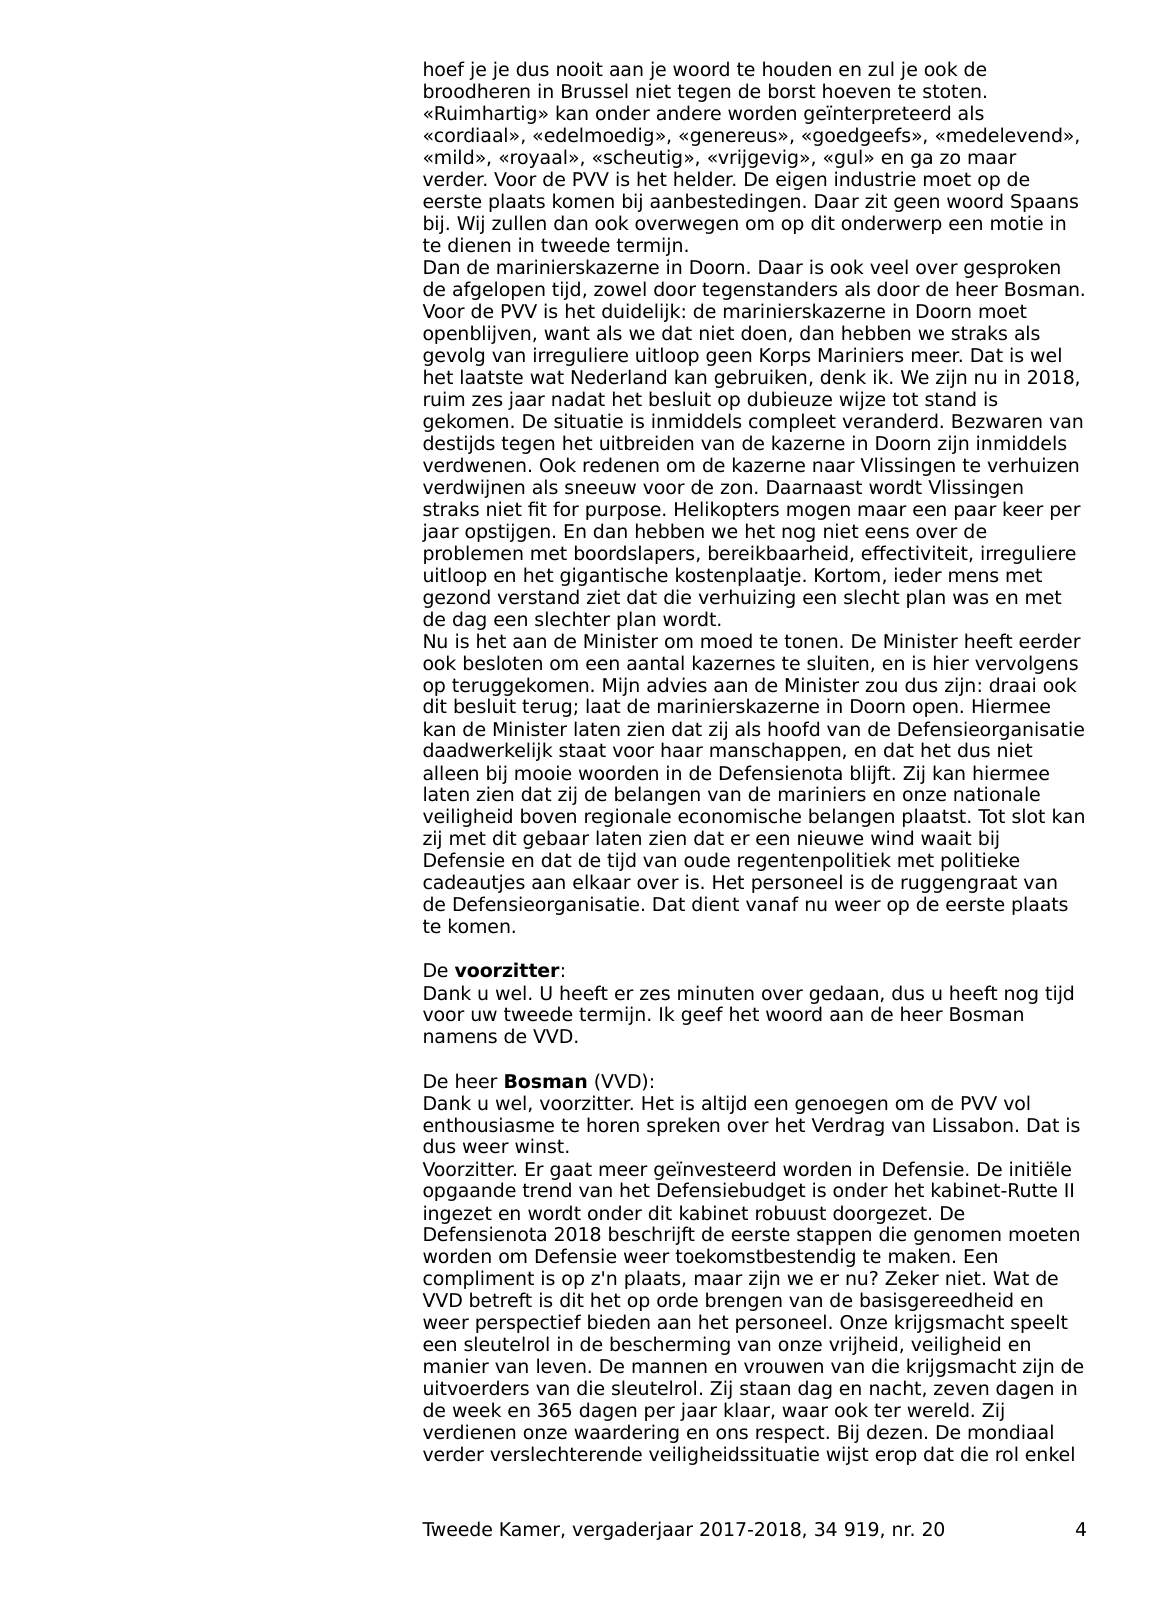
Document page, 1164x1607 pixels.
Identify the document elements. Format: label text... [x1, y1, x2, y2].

text Nu is het aan de Minister om moed te tonen. De Minister heeft eerder ook besloten om een aantal kazernes te sluiten, en is hier vervolgens op teruggekomen. Mijn advies aan de Minister zou dus zijn: draai ook dit besluit terug; laat de marinierskazerne in Doorn open. Hiermee kan de Minister laten zien dat zij als hoofd van de Defensieorganisatie daadwerkelijk staat voor haar manschappen, en dat het dus niet alleen bij mooie woorden in de Defensienota blijft. Zij kan hiermee laten zien dat zij de belangen van de mariniers en onze nationale veiligheid boven regionale economische belangen plaatst. Tot slot kan zij met dit gebaar laten zien dat er een nieuwe wind waait bij Defensie en dat de tijd van oude regentenpolitiek met politieke cadeautjes aan elkaar over is. Het personeel is de ruggengraat van de Defensieorganisatie. Dat dient vanaf nu weer op de eerste plaats te komen. [422, 631, 1087, 938]
text Dank u wel. U heeft er zes minuten over gedaan, dus u heeft nog tijd voor uw tweede termijn. Ik geef het woord aan de heer Bosman namens de VVD. [422, 982, 1087, 1048]
text De voorzitter: [422, 960, 1087, 982]
text Dan de marinierskazerne in Doorn. Daar is ook veel over gesproken de afgelopen tijd, zowel door tegenstanders als door de heer Bosman. Voor de PVV is het duidelijk: de marinierskazerne in Doorn moet openblijven, want als we dat niet doen, dan hebben we straks als gevolg van irreguliere uitloop geen Korps Mariniers meer. Dat is wel het laatste wat Nederland kan gebruiken, denk ik. We zijn nu in 2018, ruim zes jaar nadat het besluit op dubieuze wijze tot stand is gekomen. De situatie is inmiddels compleet veranderd. Bezwaren van destijds tegen het uitbreiden van de kazerne in Doorn zijn inmiddels verdwenen. Ook redenen om de kazerne naar Vlissingen te verhuizen verdwijnen als sneeuw voor de zon. Daarnaast wordt Vlissingen straks niet fit for purpose. Helikopters mogen maar een paar keer per jaar opstijgen. En dan hebben we het nog niet eens over de problemen met boordslapers, bereikbaarheid, effectiviteit, irreguliere uitloop en het gigantische kostenplaatje. Kortom, ieder mens met gezond verstand ziet dat die verhuizing een slecht plan was en met de dag een slechter plan wordt. [422, 257, 1087, 631]
text Voorzitter. Er gaat meer geïnvesteerd worden in Defensie. De initiële opgaande trend van het Defensiebudget is onder het kabinet-Rutte II ingezet en wordt onder dit kabinet robuust doorgezet. De Defensienota 2018 beschrijft de eerste stappen die genomen moeten worden om Defensie weer toekomstbestendig te maken. Een compliment is op z'n plaats, maar zijn we er nu? Zeker niet. Wat de VVD betreft is dit het op orde brengen van de basisgereedheid en weer perspectief bieden aan het personeel. Onze krijgsmacht speelt een sleutelrol in de bescherming van onze vrijheid, veiligheid en manier van leven. De mannen en vrouwen van die krijgsmacht zijn de uitvoerders van die sleutelrol. Zij staan dag en nacht, zeven dagen in de week en 365 dagen per jaar klaar, waar ook ter wereld. Zij verdienen onze waardering en ons respect. Bij dezen. De mondiaal verder verslechterende veiligheidssituatie wijst erop dat die rol enkel [422, 1158, 1087, 1466]
text De heer Bosman (VVD): [422, 1071, 1087, 1092]
text Dank u wel, voorzitter. Het is altijd een genoegen om de PVV vol enthousiasme te horen spreken over het Verdrag van Lissabon. Dat is dus weer winst. [422, 1092, 1087, 1158]
text hoef je je dus nooit aan je woord te houden en zul je ook de broodheren in Brussel niet tegen de borst hoeven te stoten. «Ruimhartig» kan onder andere worden geïnterpreteerd als «cordiaal», «edelmoedig», «genereus», «goedgeefs», «medelevend», «mild», «royaal», «scheutig», «vrijgevig», «gul» en ga zo maar verder. Voor de PVV is het helder. De eigen industrie moet op de eerste plaats komen bij aanbestedingen. Daar zit geen woord Spaans bij. Wij zullen dan ook overwegen om op dit onderwerp een motie in te dienen in tweede termijn. [422, 59, 1087, 257]
